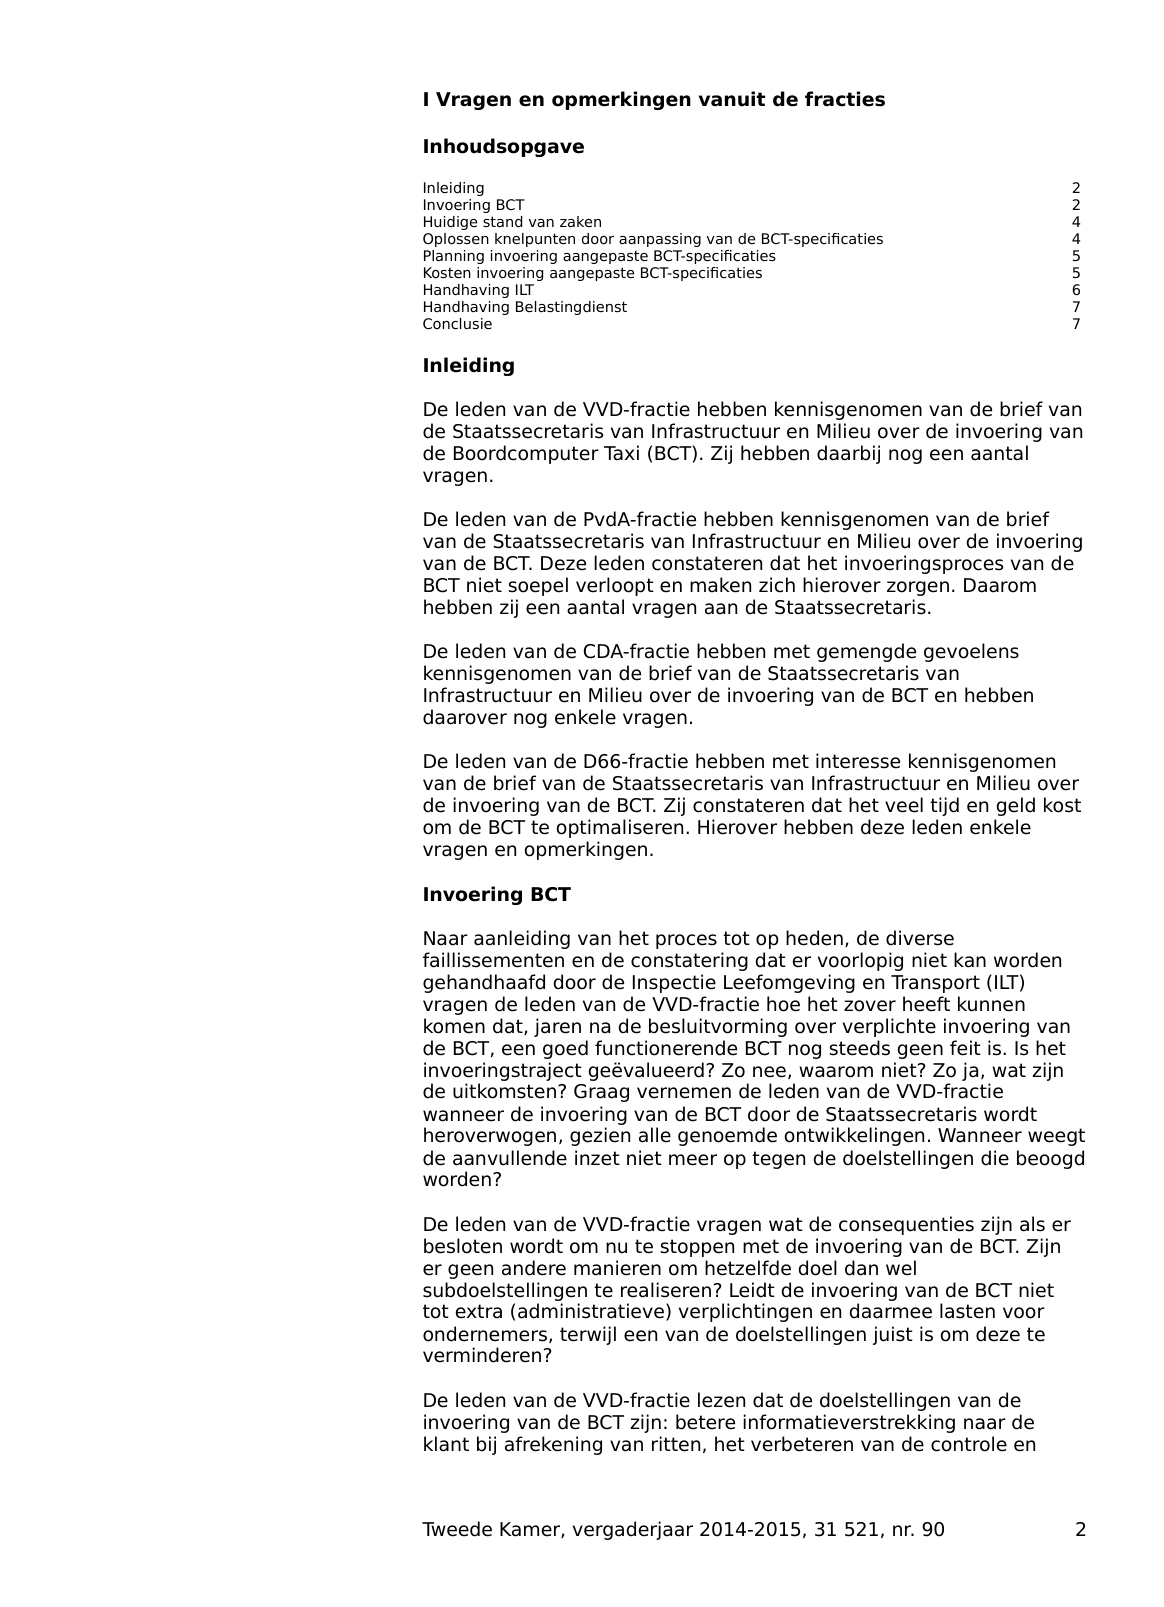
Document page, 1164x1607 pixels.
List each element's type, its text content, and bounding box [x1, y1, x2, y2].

subtitle Inhoudsopgave [422, 136, 1087, 158]
table_cell 5 [1013, 265, 1087, 282]
table_cell Planning invoering aangepaste BCT-specificaties [422, 248, 1013, 265]
table_cell Kosten invoering aangepaste BCT-specificaties [422, 265, 1013, 282]
table_cell 5 [1013, 248, 1087, 265]
subtitle I Vragen en opmerkingen vanuit de fracties [422, 89, 1087, 111]
text De leden van de CDA-fractie hebben met gemengde gevoelens kennisgenomen van de brief van de Staatssecretaris van Infrastructuur en Milieu over de invoering van de BCT en hebben daarover nog enkele vragen. [422, 641, 1087, 729]
table_cell Conclusie [422, 316, 1013, 333]
subtitle Inleiding [422, 355, 1087, 377]
table_cell 4 [1013, 231, 1087, 248]
text Naar aanleiding van het proces tot op heden, de diverse faillissementen en de constatering dat er voorlopig niet kan worden gehandhaafd door de Inspectie Leefomgeving en Transport (ILT) vragen de leden van de VVD-fractie hoe het zover heeft kunnen komen dat, jaren na de besluitvorming over verplichte invoering van de BCT, een goed functionerende BCT nog steeds geen feit is. Is het invoeringstraject geëvalueerd? Zo nee, waarom niet? Zo ja, wat zijn de uitkomsten? Graag vernemen de leden van de VVD-fractie wanneer de invoering van de BCT door de Staatssecretaris wordt heroverwogen, gezien alle genoemde ontwikkelingen. Wanneer weegt de aanvullende inzet niet meer op tegen de doelstellingen die beoogd worden? [422, 928, 1087, 1191]
text De leden van de D66-fractie hebben met interesse kennisgenomen van de brief van de Staatssecretaris van Infrastructuur en Milieu over de invoering van de BCT. Zij constateren dat het veel tijd en geld kost om de BCT te optimaliseren. Hierover hebben deze leden enkele vragen en opmerkingen. [422, 751, 1087, 861]
table_cell Invoering BCT [422, 197, 1013, 214]
table_cell Handhaving Belastingdienst [422, 299, 1013, 316]
table_cell 2 [1013, 197, 1087, 214]
table_header Inleiding [422, 180, 1013, 197]
text De leden van de VVD-fractie vragen wat de consequenties zijn als er besloten wordt om nu te stoppen met de invoering van de BCT. Zijn er geen andere manieren om hetzelfde doel dan wel subdoelstellingen te realiseren? Leidt de invoering van de BCT niet tot extra (administratieve) verplichtingen en daarmee lasten voor ondernemers, terwijl een van de doelstellingen juist is om deze te verminderen? [422, 1213, 1087, 1367]
table_cell Handhaving ILT [422, 282, 1013, 299]
text De leden van de VVD-fractie lezen dat de doelstellingen van de invoering van de BCT zijn: betere informatieverstrekking naar de klant bij afrekening van ritten, het verbeteren van de controle en [422, 1389, 1087, 1456]
table_cell Oplossen knelpunten door aanpassing van de BCT-specificaties [422, 231, 1013, 248]
table_cell 7 [1013, 316, 1087, 333]
text De leden van de VVD-fractie hebben kennisgenomen van de brief van de Staatssecretaris van Infrastructuur en Milieu over de invoering van de Boordcomputer Taxi (BCT). Zij hebben daarbij nog een aantal vragen. [422, 399, 1087, 487]
table_cell 6 [1013, 282, 1087, 299]
table_cell 7 [1013, 299, 1087, 316]
subtitle Invoering BCT [422, 883, 1087, 905]
text De leden van de PvdA-fractie hebben kennisgenomen van de brief van de Staatssecretaris van Infrastructuur en Milieu over de invoering van de BCT. Deze leden constateren dat het invoeringsproces van de BCT niet soepel verloopt en maken zich hierover zorgen. Daarom hebben zij een aantal vragen aan de Staatssecretaris. [422, 509, 1087, 619]
table_cell 4 [1013, 214, 1087, 231]
table_header 2 [1013, 180, 1087, 197]
table_cell Huidige stand van zaken [422, 214, 1013, 231]
